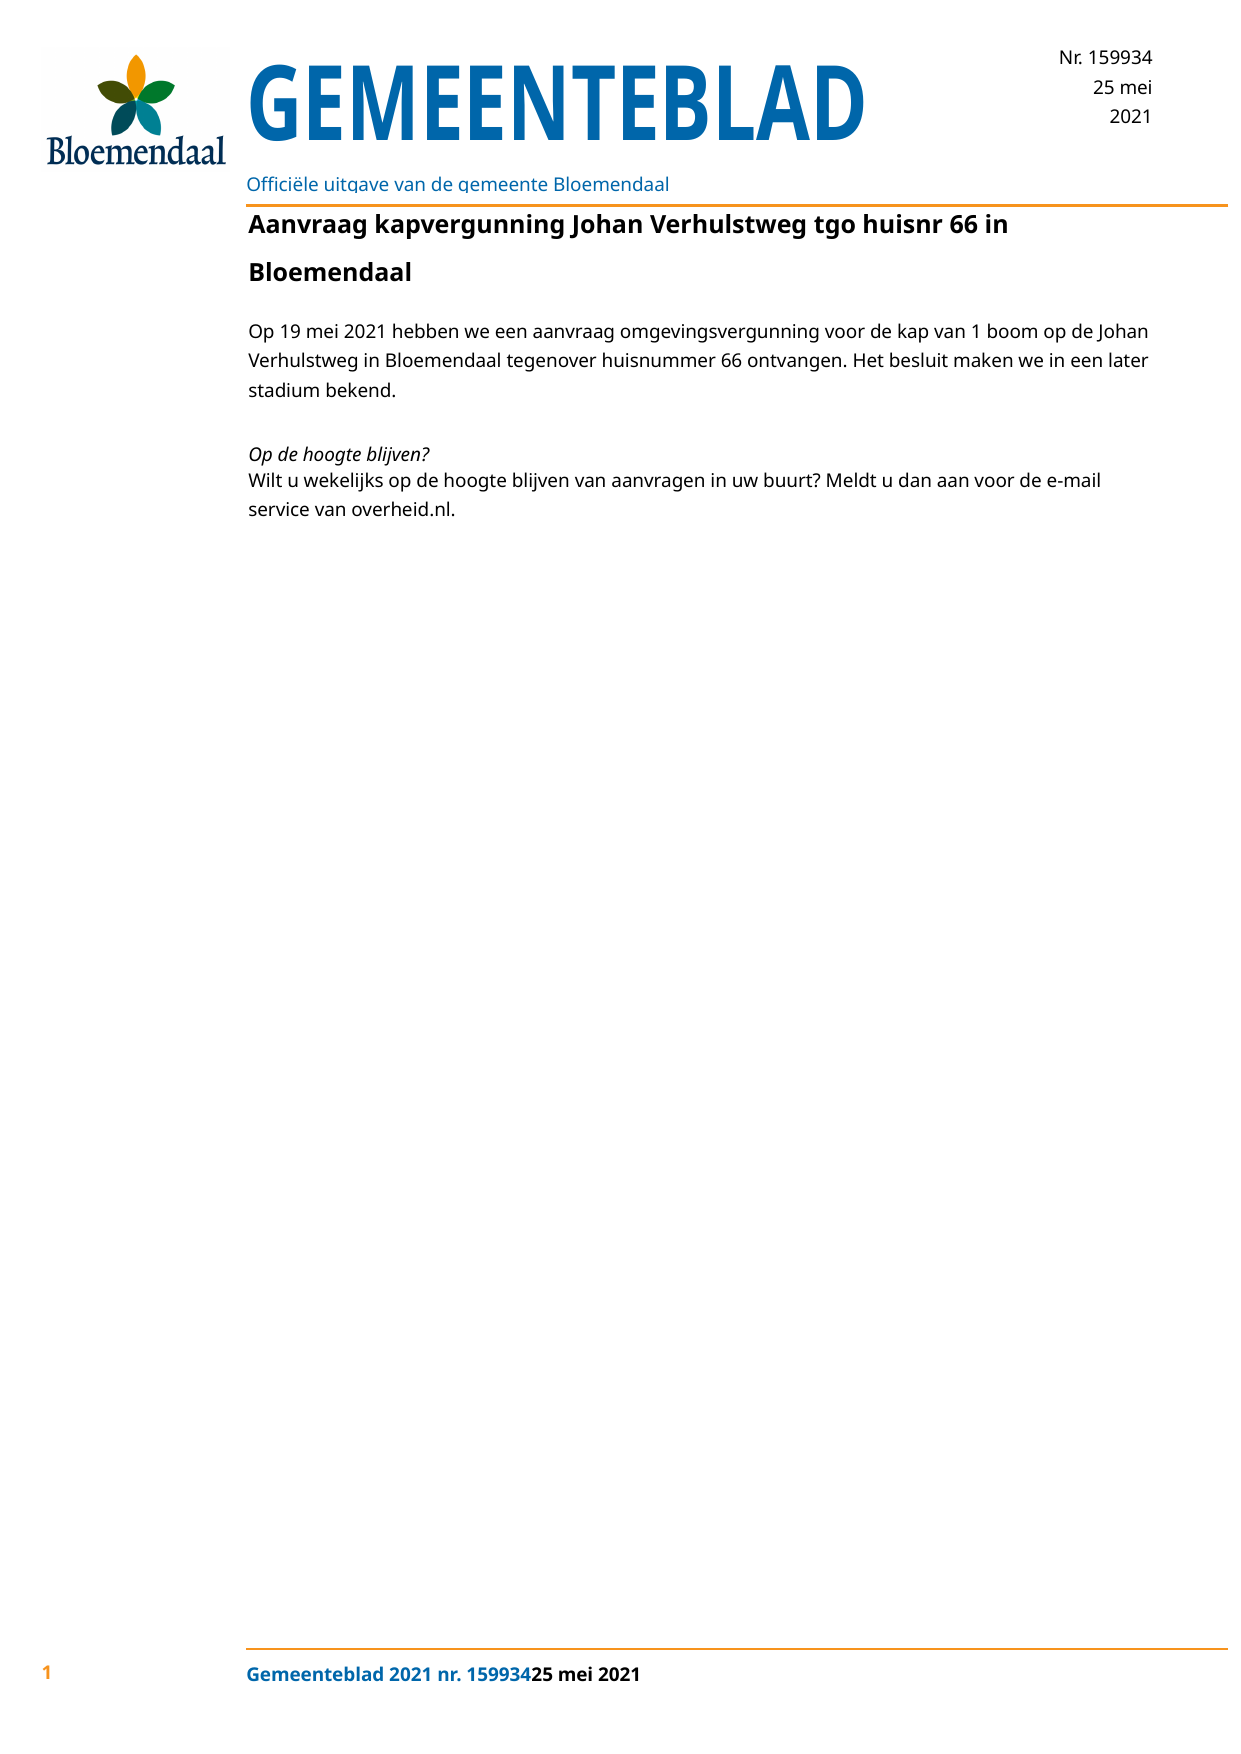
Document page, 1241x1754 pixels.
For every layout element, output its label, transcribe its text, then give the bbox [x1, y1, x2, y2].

text Op 19 mei 2021 hebben we een aanvraag omgevingsvergunning voor de kap van 1 boom op de Johan Verhulstweg in Bloemendaal tegenover huisnummer 66 ontvangen. Het besluit maken we in een later stadium bekend. [248, 318, 1152, 403]
text Aanvraag kapvergunning Johan Verhulstweg tgo huisnr 66 in Bloemendaal [248, 207, 1152, 288]
picture [41, 47, 231, 172]
text Wilt u wekelijks op de hoogte blijven van aanvragen in uw buurt? Meldt u dan aan voor de e-mail service van overheid.nl. [248, 467, 1152, 522]
text Op de hoogte blijven? [248, 441, 1152, 467]
